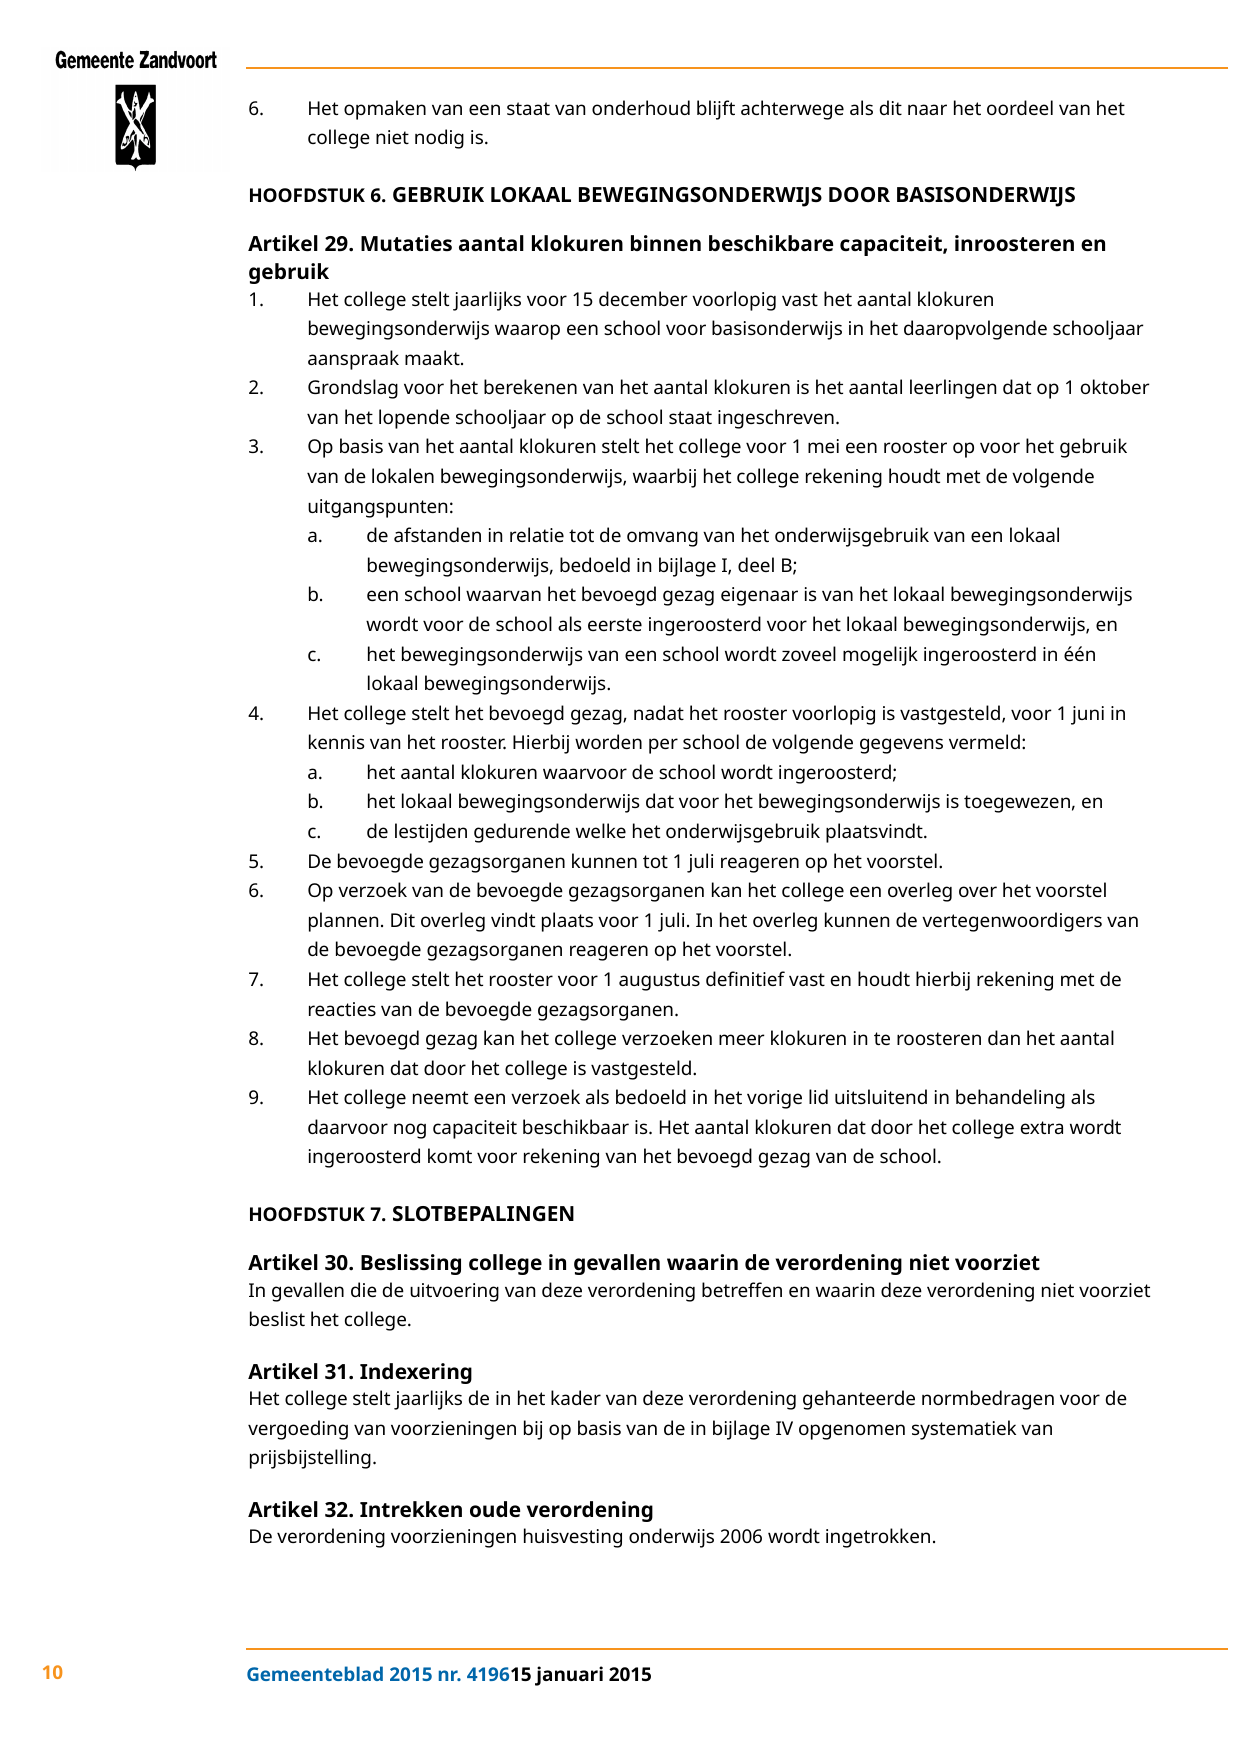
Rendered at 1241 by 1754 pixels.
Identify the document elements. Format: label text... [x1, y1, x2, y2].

list Het college stelt het rooster voor 1 augustus definitief vast en houdt hierbij rekening met de reacties van de bevoegde gezagsorganen. [248, 966, 1152, 1022]
list Op verzoek van de bevoegde gezagsorganen kan het college een overleg over het voorstel plannen. Dit overleg vindt plaats voor 1 juli. In het overleg kunnen de vertegenwoordigers van de bevoegde gezagsorganen reageren op het voorstel. [248, 877, 1152, 962]
text De verordening voorzieningen huisvesting onderwijs 2006 wordt ingetrokken. [248, 1523, 1152, 1549]
list de afstanden in relatie tot de omvang van het onderwijsgebruik van een lokaal bewegingsonderwijs, bedoeld in bijlage I, deel B; [307, 522, 1152, 578]
list een school waarvan het bevoegd gezag eigenaar is van het lokaal bewegingsonderwijs wordt voor de school als eerste ingeroosterd voor het lokaal bewegingsonderwijs, en [307, 582, 1152, 637]
text Artikel 32. Intrekken oude verordening [248, 1495, 1152, 1523]
list het aantal klokuren waarvoor de school wordt ingeroosterd; [307, 759, 1152, 785]
list Grondslag voor het berekenen van het aantal klokuren is het aantal leerlingen dat op 1 oktober van het lopende schooljaar op de school staat ingeschreven. [248, 374, 1152, 430]
picture [41, 47, 231, 172]
list Op basis van het aantal klokuren stelt het college voor 1 mei een rooster op voor het gebruik van de lokalen bewegingsonderwijs, waarbij het college rekening houdt met de volgende uitgangspunten: [248, 434, 1152, 519]
list het lokaal bewegingsonderwijs dat voor het bewegingsonderwijs is toegewezen, en [307, 789, 1152, 814]
list de lestijden gedurende welke het onderwijsgebruik plaatsvindt. [307, 818, 1152, 844]
text In gevallen die de uitvoering van deze verordening betreffen en waarin deze verordening niet voorziet beslist het college. [248, 1277, 1152, 1332]
text HOOFDSTUK 6. GEBRUIK LOKAAL BEWEGINGSONDERWIJS DOOR BASISONDERWIJS [248, 180, 1152, 208]
list Het college stelt het bevoegd gezag, nadat het rooster voorlopig is vastgesteld, voor 1 juni in kennis van het rooster. Hierbij worden per school de volgende gegevens vermeld: [248, 700, 1152, 755]
list het bewegingsonderwijs van een school wordt zoveel mogelijk ingeroosterd in één lokaal bewegingsonderwijs. [307, 641, 1152, 696]
text HOOFDSTUK 7. SLOTBEPALINGEN [248, 1199, 1152, 1227]
text Artikel 29. Mutaties aantal klokuren binnen beschikbare capaciteit, inroosteren en gebruik [248, 229, 1152, 286]
list Het opmaken van een staat van onderhoud blijft achterwege als dit naar het oordeel van het college niet nodig is. [248, 95, 1152, 150]
list Het college neemt een verzoek als bedoeld in het vorige lid uitsluitend in behandeling als daarvoor nog capaciteit beschikbaar is. Het aantal klokuren dat door het college extra wordt ingeroosterd komt voor rekening van het bevoegd gezag van de school. [248, 1084, 1152, 1169]
text Artikel 30. Beslissing college in gevallen waarin de verordening niet voorziet [248, 1248, 1152, 1277]
text Het college stelt jaarlijks de in het kader van deze verordening gehanteerde normbedragen voor de vergoeding van voorzieningen bij op basis van de in bijlage IV opgenomen systematiek van prijsbijstelling. [248, 1385, 1152, 1470]
text Artikel 31. Indexering [248, 1357, 1152, 1385]
list Het bevoegd gezag kan het college verzoeken meer klokuren in te roosteren dan het aantal klokuren dat door het college is vastgesteld. [248, 1025, 1152, 1081]
list Het college stelt jaarlijks voor 15 december voorlopig vast het aantal klokuren bewegingsonderwijs waarop een school voor basisonderwijs in het daaropvolgende schooljaar aanspraak maakt. [248, 286, 1152, 371]
list De bevoegde gezagsorganen kunnen tot 1 juli reageren op het voorstel. [248, 848, 1152, 874]
